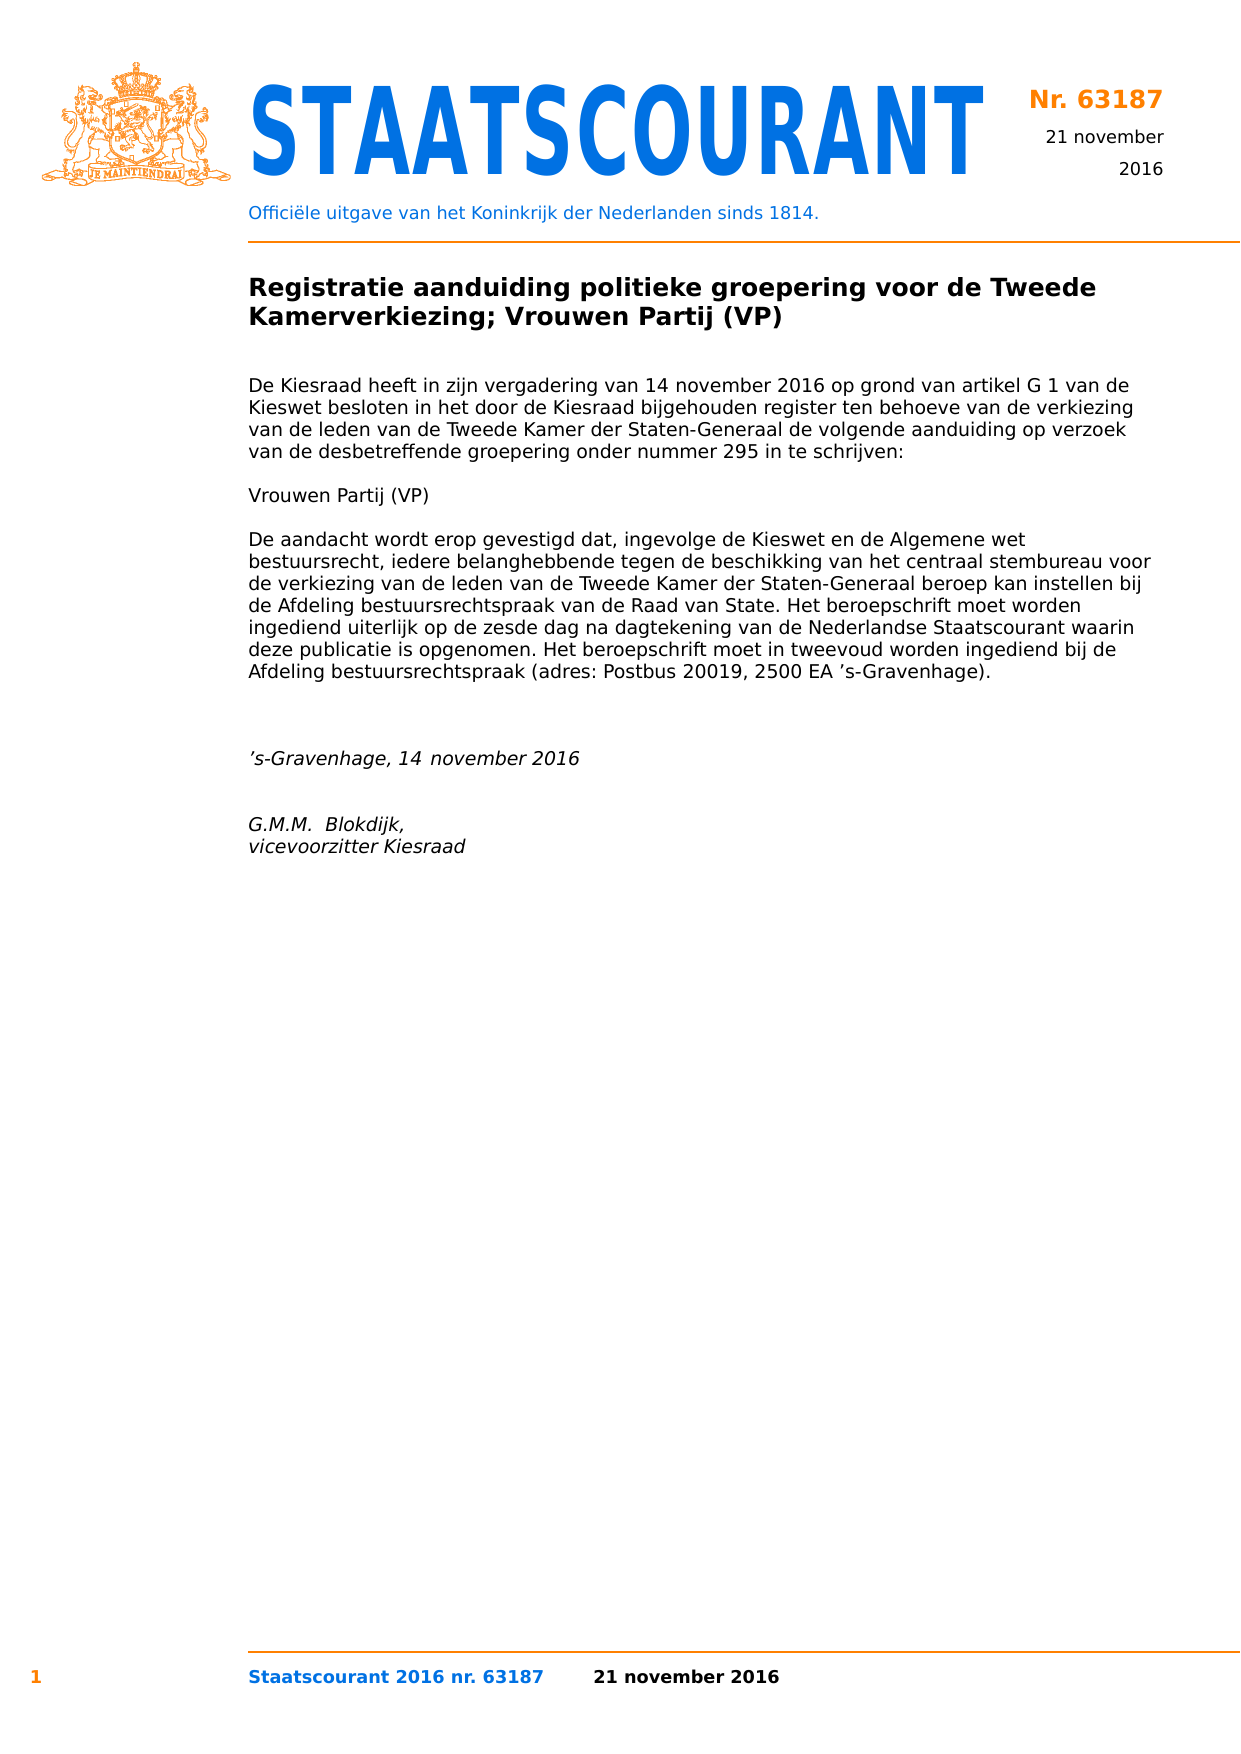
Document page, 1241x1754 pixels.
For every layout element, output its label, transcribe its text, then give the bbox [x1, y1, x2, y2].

text ’s-Gravenhage, 14 november 2016 [248, 748, 1163, 770]
text G.M.M. Blokdijk, vicevoorzitter Kiesraad [248, 792, 1163, 858]
table_header [25, 62, 248, 241]
subtitle Registratie aanduiding politieke groepering voor de Tweede Kamerverkiezing; Vrouwen Partij (VP) [248, 273, 1163, 331]
table_cell 2016 [998, 153, 1240, 203]
table_header STAATSCOURANT [248, 62, 998, 203]
table_header Nr. 63187 [998, 62, 1240, 121]
text Vrouwen Partij (VP) [248, 485, 1163, 507]
text De Kiesraad heeft in zijn vergadering van 14 november 2016 op grond van artikel G 1 van de Kieswet besloten in het door de Kiesraad bijgehouden register ten behoeve van de verkiezing van de leden van de Tweede Kamer der Staten-Generaal de volgende aanduiding op verzoek van de desbetreffende groepering onder nummer 295 in te schrijven: [248, 375, 1163, 463]
table_cell 21 november [998, 121, 1240, 153]
table_cell Officiële uitgave van het Koninkrijk der Nederlanden sinds 1814. [248, 203, 1240, 241]
text De aandacht wordt erop gevestigd dat, ingevolge de Kieswet en de Algemene wet bestuursrecht, iedere belanghebbende tegen de beschikking van het centraal stembureau voor de verkiezing van de leden van de Tweede Kamer der Staten-Generaal beroep kan instellen bij de Afdeling bestuursrechtspraak van de Raad van State. Het beroepschrift moet worden ingediend uiterlijk op de zesde dag na dagtekening van de Nederlandse Staatscourant waarin deze publicatie is opgenomen. Het beroepschrift moet in tweevoud worden ingediend bij de Afdeling bestuursrechtspraak (adres: Postbus 20019, 2500 EA ’s-Gravenhage). [248, 529, 1163, 683]
picture [41, 62, 231, 186]
